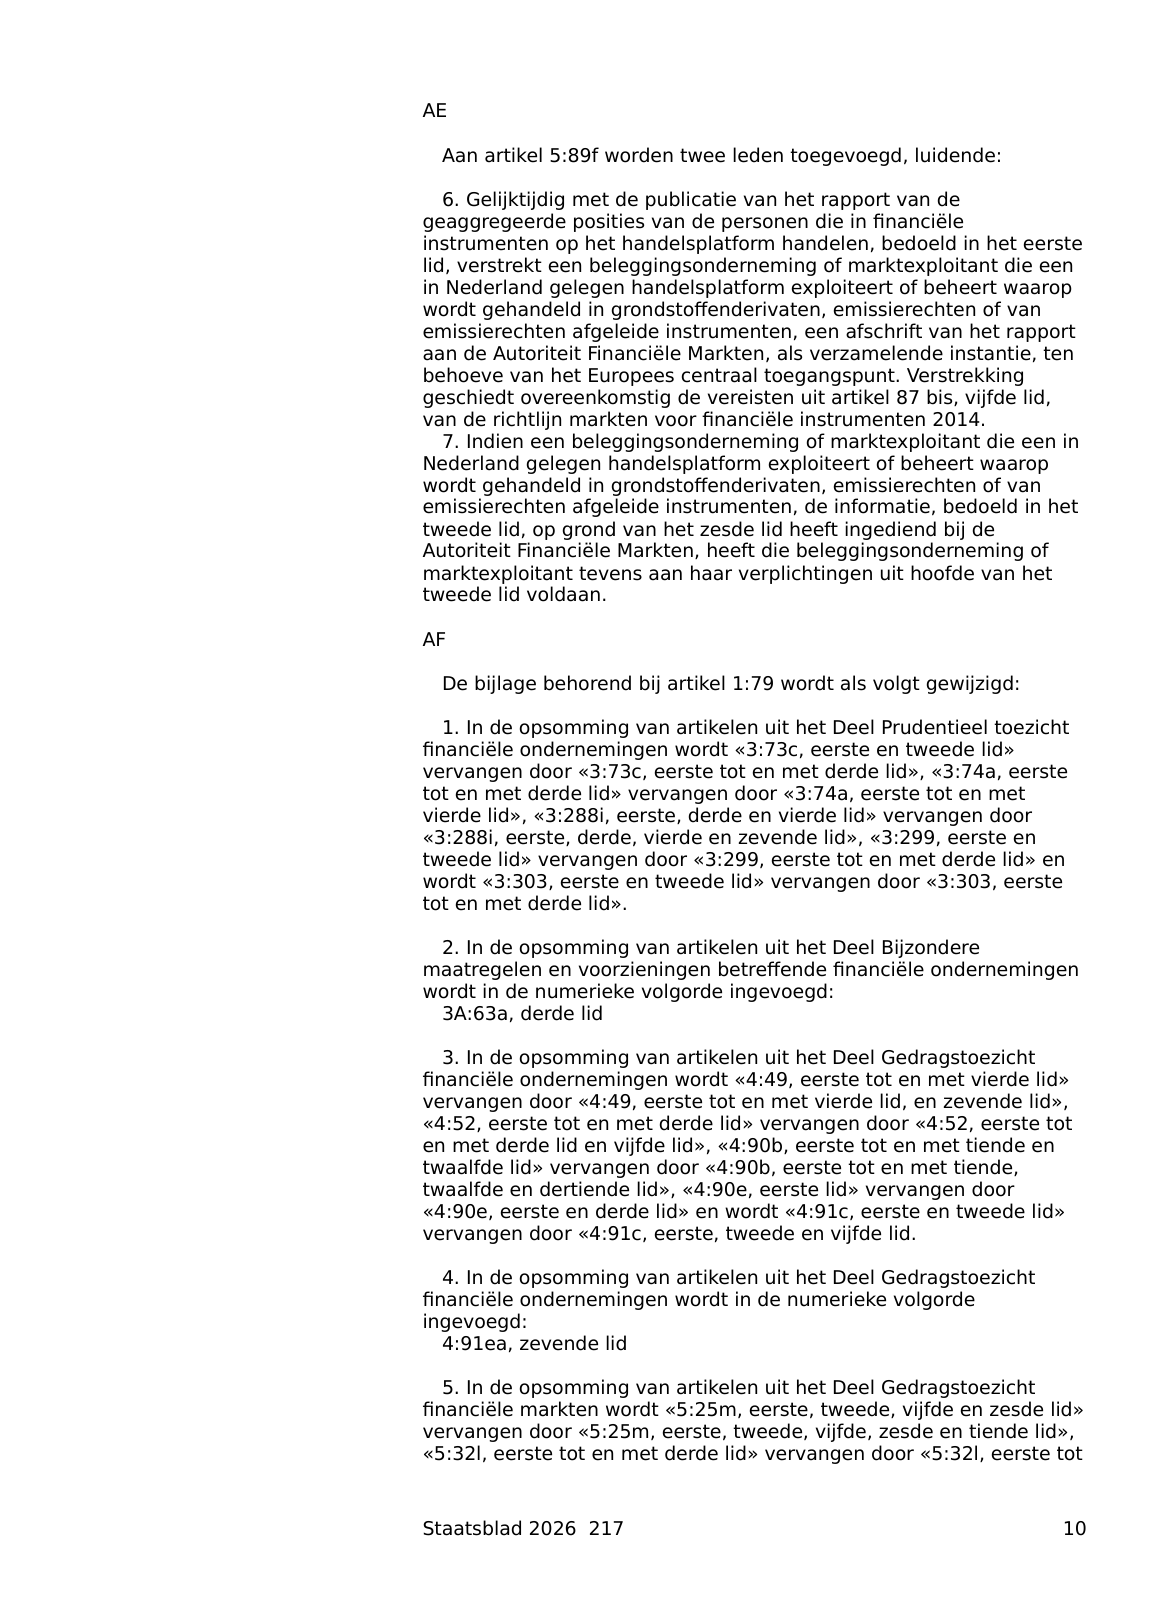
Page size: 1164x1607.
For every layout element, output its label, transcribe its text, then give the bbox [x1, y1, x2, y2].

text 6. Gelijktijdig met de publicatie van het rapport van de geaggregeerde posities van de personen die in financiële instrumenten op het handelsplatform handelen, bedoeld in het eerste lid, verstrekt een beleggingsonderneming of marktexploitant die een in Nederland gelegen handelsplatform exploiteert of beheert waarop wordt gehandeld in grondstoffenderivaten, emissierechten of van emissierechten afgeleide instrumenten, een afschrift van het rapport aan de Autoriteit Financiële Markten, als verzamelende instantie, ten behoeve van het Europees centraal toegangspunt. Verstrekking geschiedt overeenkomstig de vereisten uit artikel 87 bis, vijfde lid, van de richtlijn markten voor financiële instrumenten 2014. [422, 189, 1087, 431]
text 4. In de opsomming van artikelen uit het Deel Gedragstoezicht financiële ondernemingen wordt in de numerieke volgorde ingevoegd: [422, 1267, 1087, 1333]
text 7. Indien een beleggingsonderneming of marktexploitant die een in Nederland gelegen handelsplatform exploiteert of beheert waarop wordt gehandeld in grondstoffenderivaten, emissierechten of van emissierechten afgeleide instrumenten, de informatie, bedoeld in het tweede lid, op grond van het zesde lid heeft ingediend bij de Autoriteit Financiële Markten, heeft die beleggingsonderneming of marktexploitant tevens aan haar verplichtingen uit hoofde van het tweede lid voldaan. [422, 431, 1087, 606]
text 4:91ea, zevende lid [422, 1333, 1087, 1355]
text 3A:63a, derde lid [422, 1003, 1087, 1025]
text 3. In de opsomming van artikelen uit het Deel Gedragstoezicht financiële ondernemingen wordt «4:49, eerste tot en met vierde lid» vervangen door «4:49, eerste tot en met vierde lid, en zevende lid», «4:52, eerste tot en met derde lid» vervangen door «4:52, eerste tot en met derde lid en vijfde lid», «4:90b, eerste tot en met tiende en twaalfde lid» vervangen door «4:90b, eerste tot en met tiende, twaalfde en dertiende lid», «4:90e, eerste lid» vervangen door «4:90e, eerste en derde lid» en wordt «4:91c, eerste en tweede lid» vervangen door «4:91c, eerste, tweede en vijfde lid. [422, 1047, 1087, 1245]
text De bijlage behorend bij artikel 1:79 wordt als volgt gewijzigd: [422, 673, 1087, 695]
text AF [422, 628, 1087, 651]
text 5. In de opsomming van artikelen uit het Deel Gedragstoezicht financiële markten wordt «5:25m, eerste, tweede, vijfde en zesde lid» vervangen door «5:25m, eerste, tweede, vijfde, zesde en tiende lid», «5:32l, eerste tot en met derde lid» vervangen door «5:32l, eerste tot [422, 1377, 1087, 1465]
text AE [422, 100, 1087, 122]
text Aan artikel 5:89f worden twee leden toegevoegd, luidende: [422, 144, 1087, 167]
text 2. In de opsomming van artikelen uit het Deel Bijzondere maatregelen en voorzieningen betreffende financiële ondernemingen wordt in de numerieke volgorde ingevoegd: [422, 937, 1087, 1003]
text 1. In de opsomming van artikelen uit het Deel Prudentieel toezicht financiële ondernemingen wordt «3:73c, eerste en tweede lid» vervangen door «3:73c, eerste tot en met derde lid», «3:74a, eerste tot en met derde lid» vervangen door «3:74a, eerste tot en met vierde lid», «3:288i, eerste, derde en vierde lid» vervangen door «3:288i, eerste, derde, vierde en zevende lid», «3:299, eerste en tweede lid» vervangen door «3:299, eerste tot en met derde lid» en wordt «3:303, eerste en tweede lid» vervangen door «3:303, eerste tot en met derde lid». [422, 717, 1087, 915]
